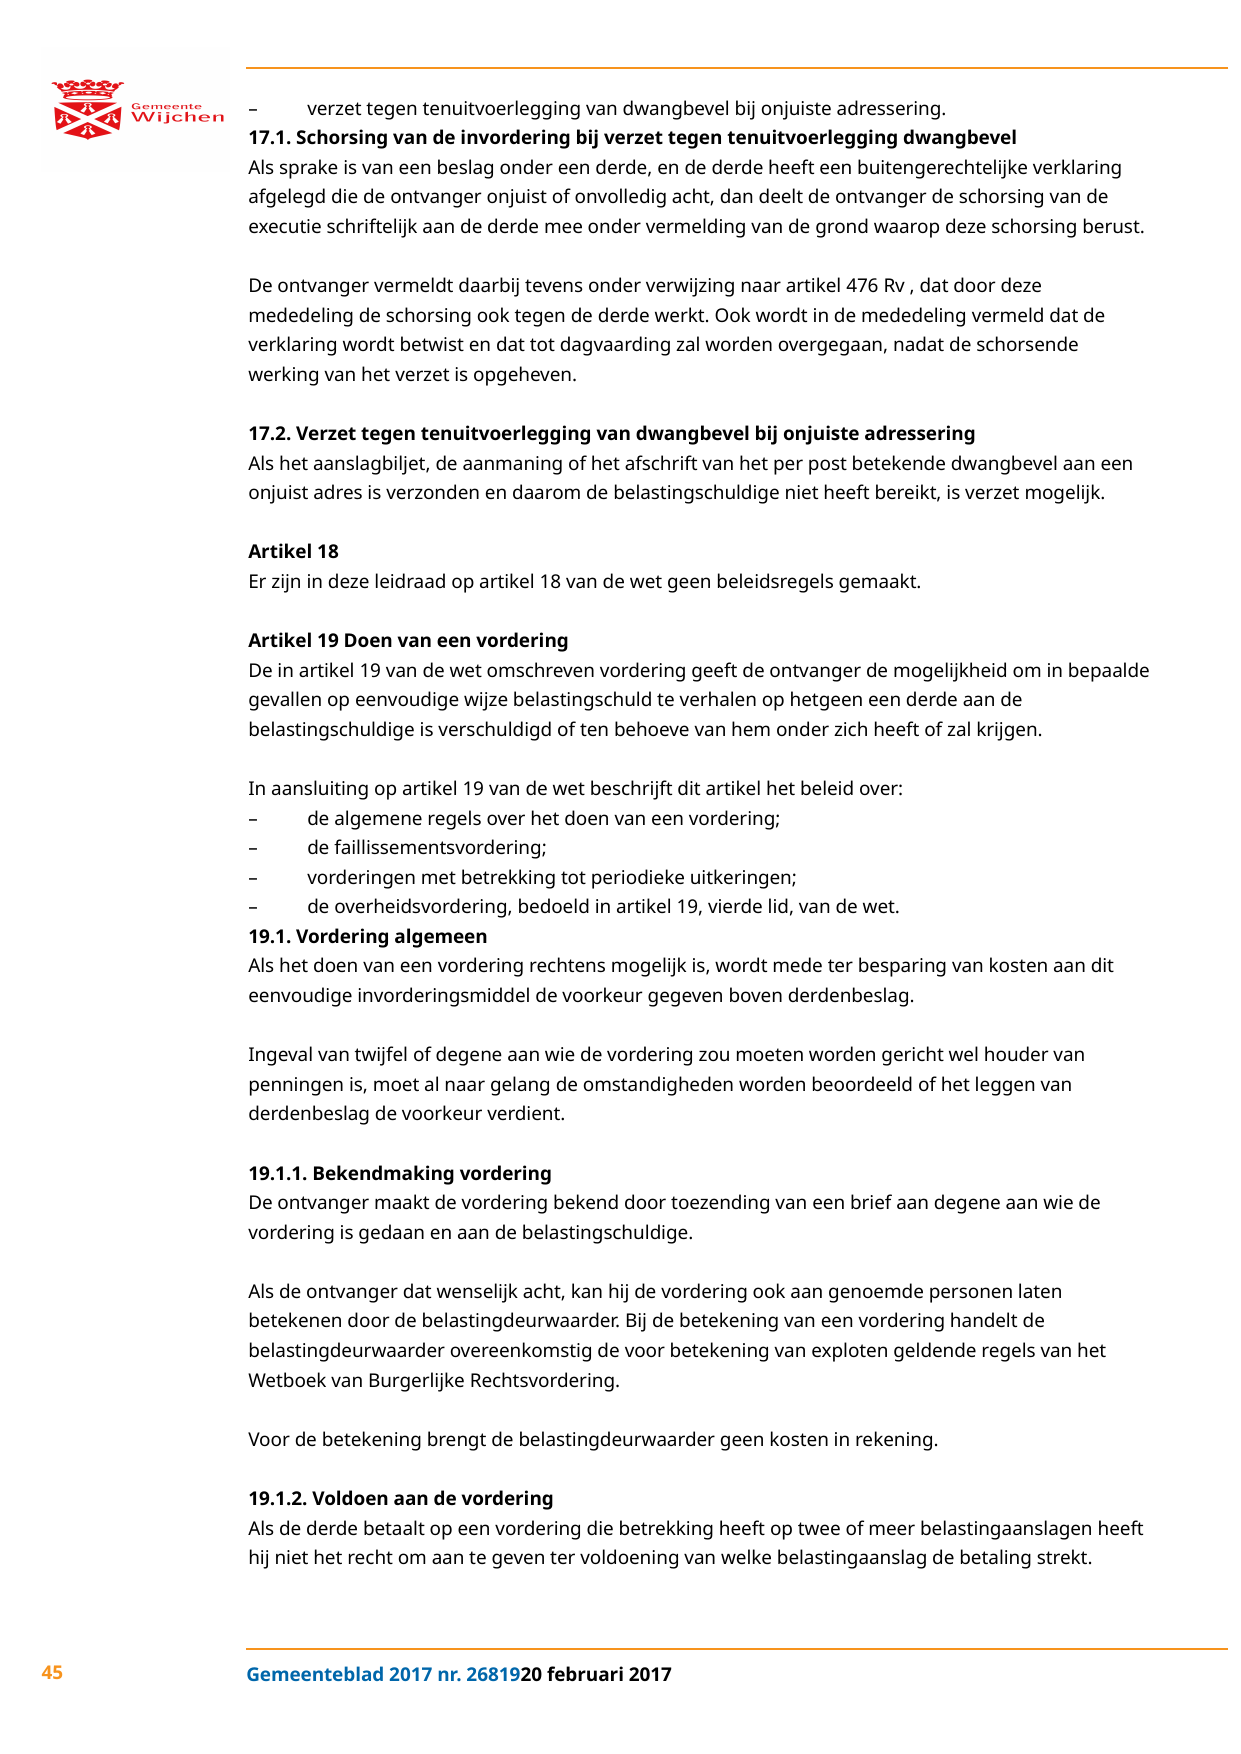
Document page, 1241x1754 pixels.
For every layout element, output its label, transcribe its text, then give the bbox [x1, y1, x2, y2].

text Als het aanslagbiljet, de aanmaning of het afschrift van het per post betekende dwangbevel aan een onjuist adres is verzonden en daarom de belastingschuldige niet heeft bereikt, is verzet mogelijk. [248, 450, 1152, 505]
text De ontvanger vermeldt daarbij tevens onder verwijzing naar artikel 476 Rv , dat door deze mededeling de schorsing ook tegen de derde werkt. Ook wordt in de mededeling vermeld dat de verklaring wordt betwist en dat tot dagvaarding zal worden overgegaan, nadat de schorsende werking van het verzet is opgeheven. [248, 272, 1152, 387]
text Artikel 18 [248, 538, 1152, 564]
text De in artikel 19 van de wet omschreven vordering geeft de ontvanger de mogelijkheid om in bepaalde gevallen op eenvoudige wijze belastingschuld te verhalen op hetgeen een derde aan de belastingschuldige is verschuldigd of ten behoeve van hem onder zich heeft of zal krijgen. [248, 657, 1152, 742]
text 17.1. Schorsing van de invordering bij verzet tegen tenuitvoerlegging dwangbevel [248, 124, 1152, 150]
text Als de derde betaalt op een vordering die betrekking heeft op twee of meer belastingaanslagen heeft hij niet het recht om aan te geven ter voldoening van welke belastingaanslag de betaling strekt. [248, 1515, 1152, 1570]
list vorderingen met betrekking tot periodieke uitkeringen; [248, 864, 1152, 890]
text Als de ontvanger dat wenselijk acht, kan hij de vordering ook aan genoemde personen laten betekenen door de belastingdeurwaarder. Bij de betekening van een vordering handelt de belastingdeurwaarder overeenkomstig de voor betekening van exploten geldende regels van het Wetboek van Burgerlijke Rechtsvordering. [248, 1278, 1152, 1393]
text 17.2. Verzet tegen tenuitvoerlegging van dwangbevel bij onjuiste adressering [248, 420, 1152, 446]
text 19.1. Vordering algemeen [248, 923, 1152, 949]
list verzet tegen tenuitvoerlegging van dwangbevel bij onjuiste adressering. [248, 95, 1152, 121]
text Ingeval van twijfel of degene aan wie de vordering zou moeten worden gericht wel houder van penningen is, moet al naar gelang de omstandigheden worden beoordeeld of het leggen van derdenbeslag de voorkeur verdient. [248, 1041, 1152, 1126]
picture [41, 47, 231, 172]
text De ontvanger maakt de vordering bekend door toezending van een brief aan degene aan wie de vordering is gedaan en aan de belastingschuldige. [248, 1189, 1152, 1245]
text In aansluiting op artikel 19 van de wet beschrijft dit artikel het beleid over: [248, 775, 1152, 801]
text Artikel 19 Doen van een vordering [248, 627, 1152, 653]
list de faillissementsvordering; [248, 834, 1152, 860]
list de algemene regels over het doen van een vordering; [248, 805, 1152, 831]
text 19.1.2. Voldoen aan de vordering [248, 1485, 1152, 1511]
list de overheidsvordering, bedoeld in artikel 19, vierde lid, van de wet. [248, 893, 1152, 919]
text Als het doen van een vordering rechtens mogelijk is, wordt mede ter besparing van kosten aan dit eenvoudige invorderingsmiddel de voorkeur gegeven boven derdenbeslag. [248, 953, 1152, 1008]
text Voor de betekening brengt de belastingdeurwaarder geen kosten in rekening. [248, 1426, 1152, 1452]
text 19.1.1. Bekendmaking vordering [248, 1160, 1152, 1186]
text Er zijn in deze leidraad op artikel 18 van de wet geen beleidsregels gemaakt. [248, 568, 1152, 594]
text Als sprake is van een beslag onder een derde, en de derde heeft een buitengerechtelijke verklaring afgelegd die de ontvanger onjuist of onvolledig acht, dan deelt de ontvanger de schorsing van de executie schriftelijk aan de derde mee onder vermelding van de grond waarop deze schorsing berust. [248, 154, 1152, 239]
